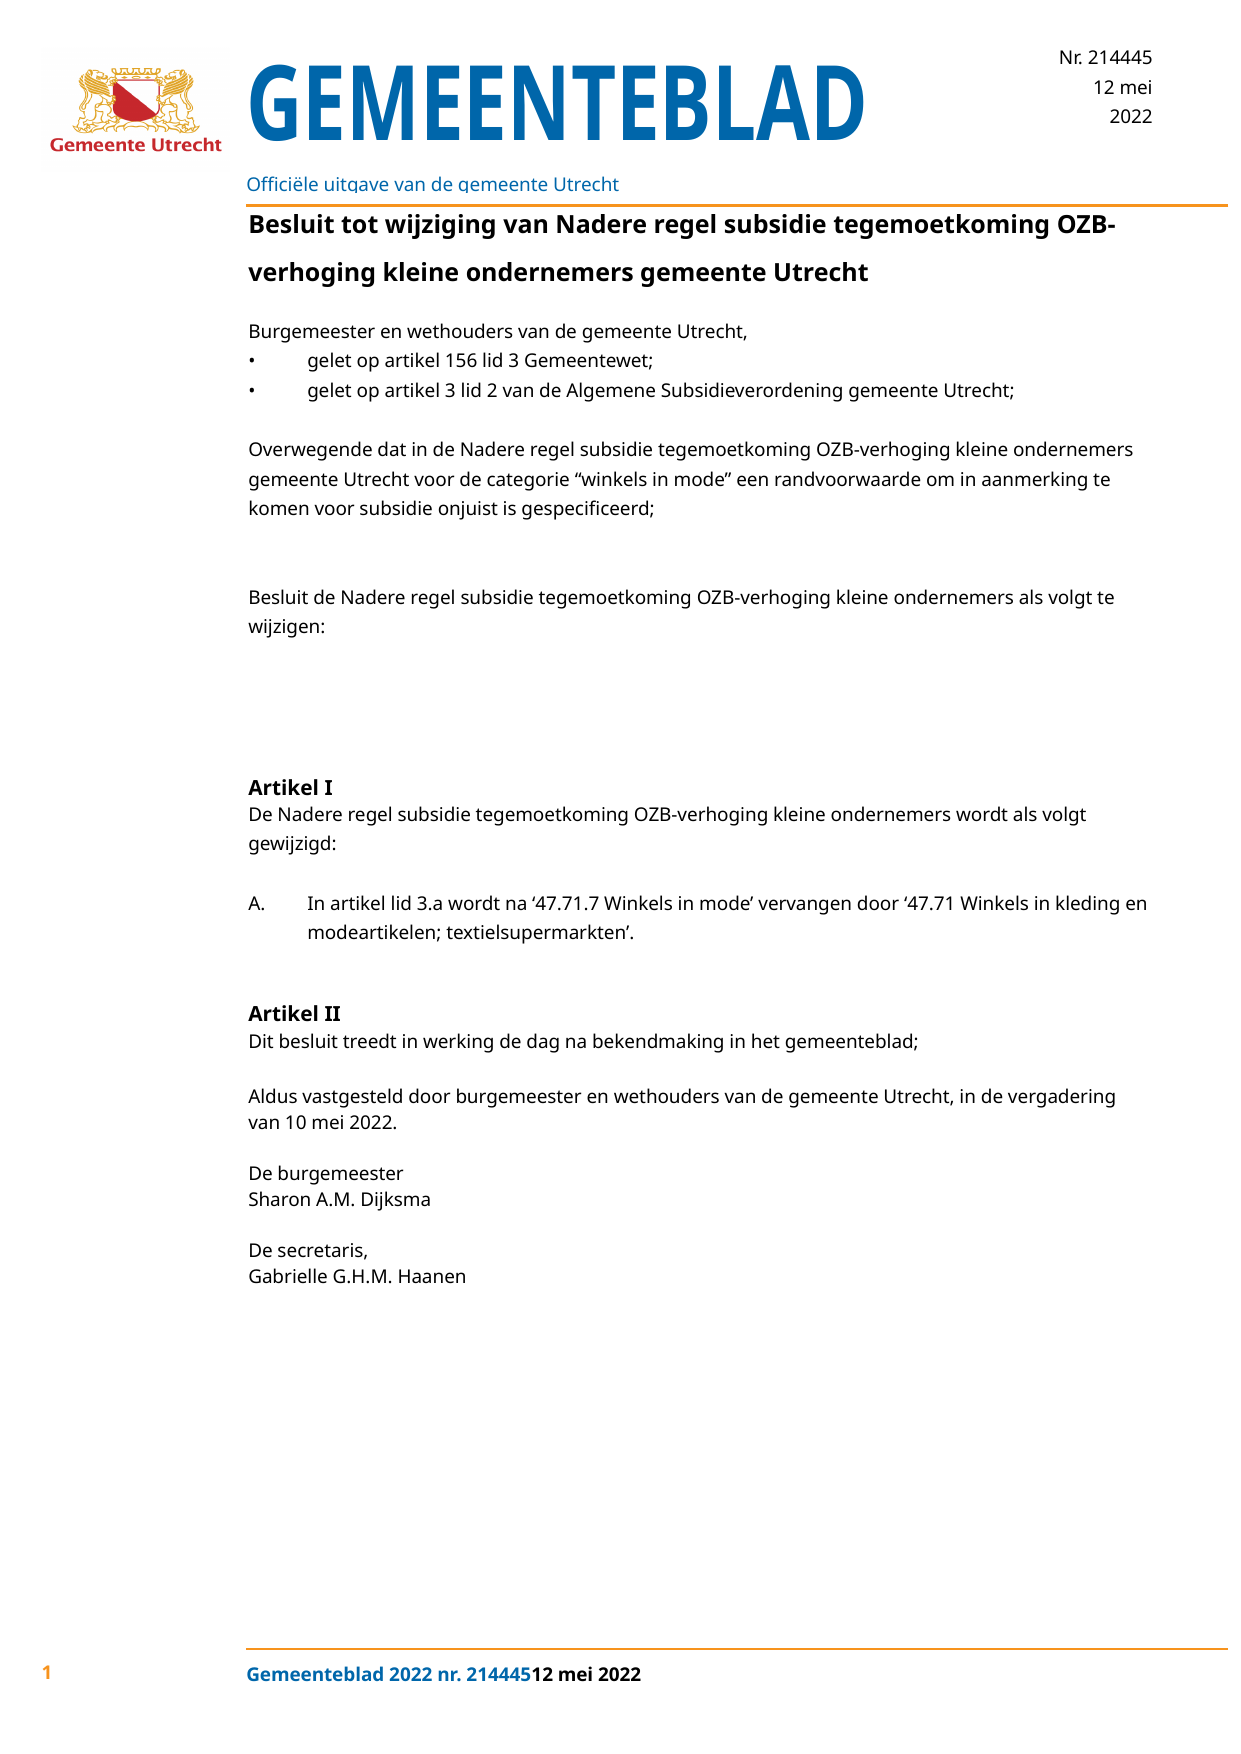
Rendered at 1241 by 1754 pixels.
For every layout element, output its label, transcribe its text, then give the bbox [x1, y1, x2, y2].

list gelet op artikel 156 lid 3 Gemeentewet; [248, 347, 1152, 373]
text Gabrielle G.H.M. Haanen [248, 1263, 1152, 1289]
text Artikel I [248, 773, 1152, 801]
text Overwegende dat in de Nadere regel subsidie tegemoetkoming OZB-verhoging kleine ondernemers gemeente Utrecht voor de categorie “winkels in mode” een randvoorwaarde om in aanmerking te komen voor subsidie onjuist is gespecificeerd; [248, 436, 1152, 521]
text Besluit tot wijziging van Nadere regel subsidie tegemoetkoming OZB-verhoging kleine ondernemers gemeente Utrecht [248, 207, 1152, 288]
picture [41, 47, 231, 172]
text Besluit de Nadere regel subsidie tegemoetkoming OZB-verhoging kleine ondernemers als volgt te wijzigen: [248, 584, 1152, 639]
text Artikel II [248, 999, 1152, 1028]
text Sharon A.M. Dijksma [248, 1186, 1152, 1212]
text Burgemeester en wethouders van de gemeente Utrecht, [248, 318, 1152, 344]
text De secretaris, [248, 1237, 1152, 1263]
text De burgemeester [248, 1160, 1152, 1186]
list In artikel lid 3.a wordt na ‘47.71.7 Winkels in mode’ vervangen door ‘47.71 Winkels in kleding en modeartikelen; textielsupermarkten’. [248, 890, 1152, 945]
list gelet op artikel 3 lid 2 van de Algemene Subsidieverordening gemeente Utrecht; [248, 377, 1152, 403]
text De Nadere regel subsidie tegemoetkoming OZB-verhoging kleine ondernemers wordt als volgt gewijzigd: [248, 801, 1152, 856]
text Dit besluit treedt in werking de dag na bekendmaking in het gemeenteblad; [248, 1028, 1152, 1053]
text Aldus vastgesteld door burgemeester en wethouders van de gemeente Utrecht, in de vergadering van 10 mei 2022. [248, 1083, 1152, 1134]
